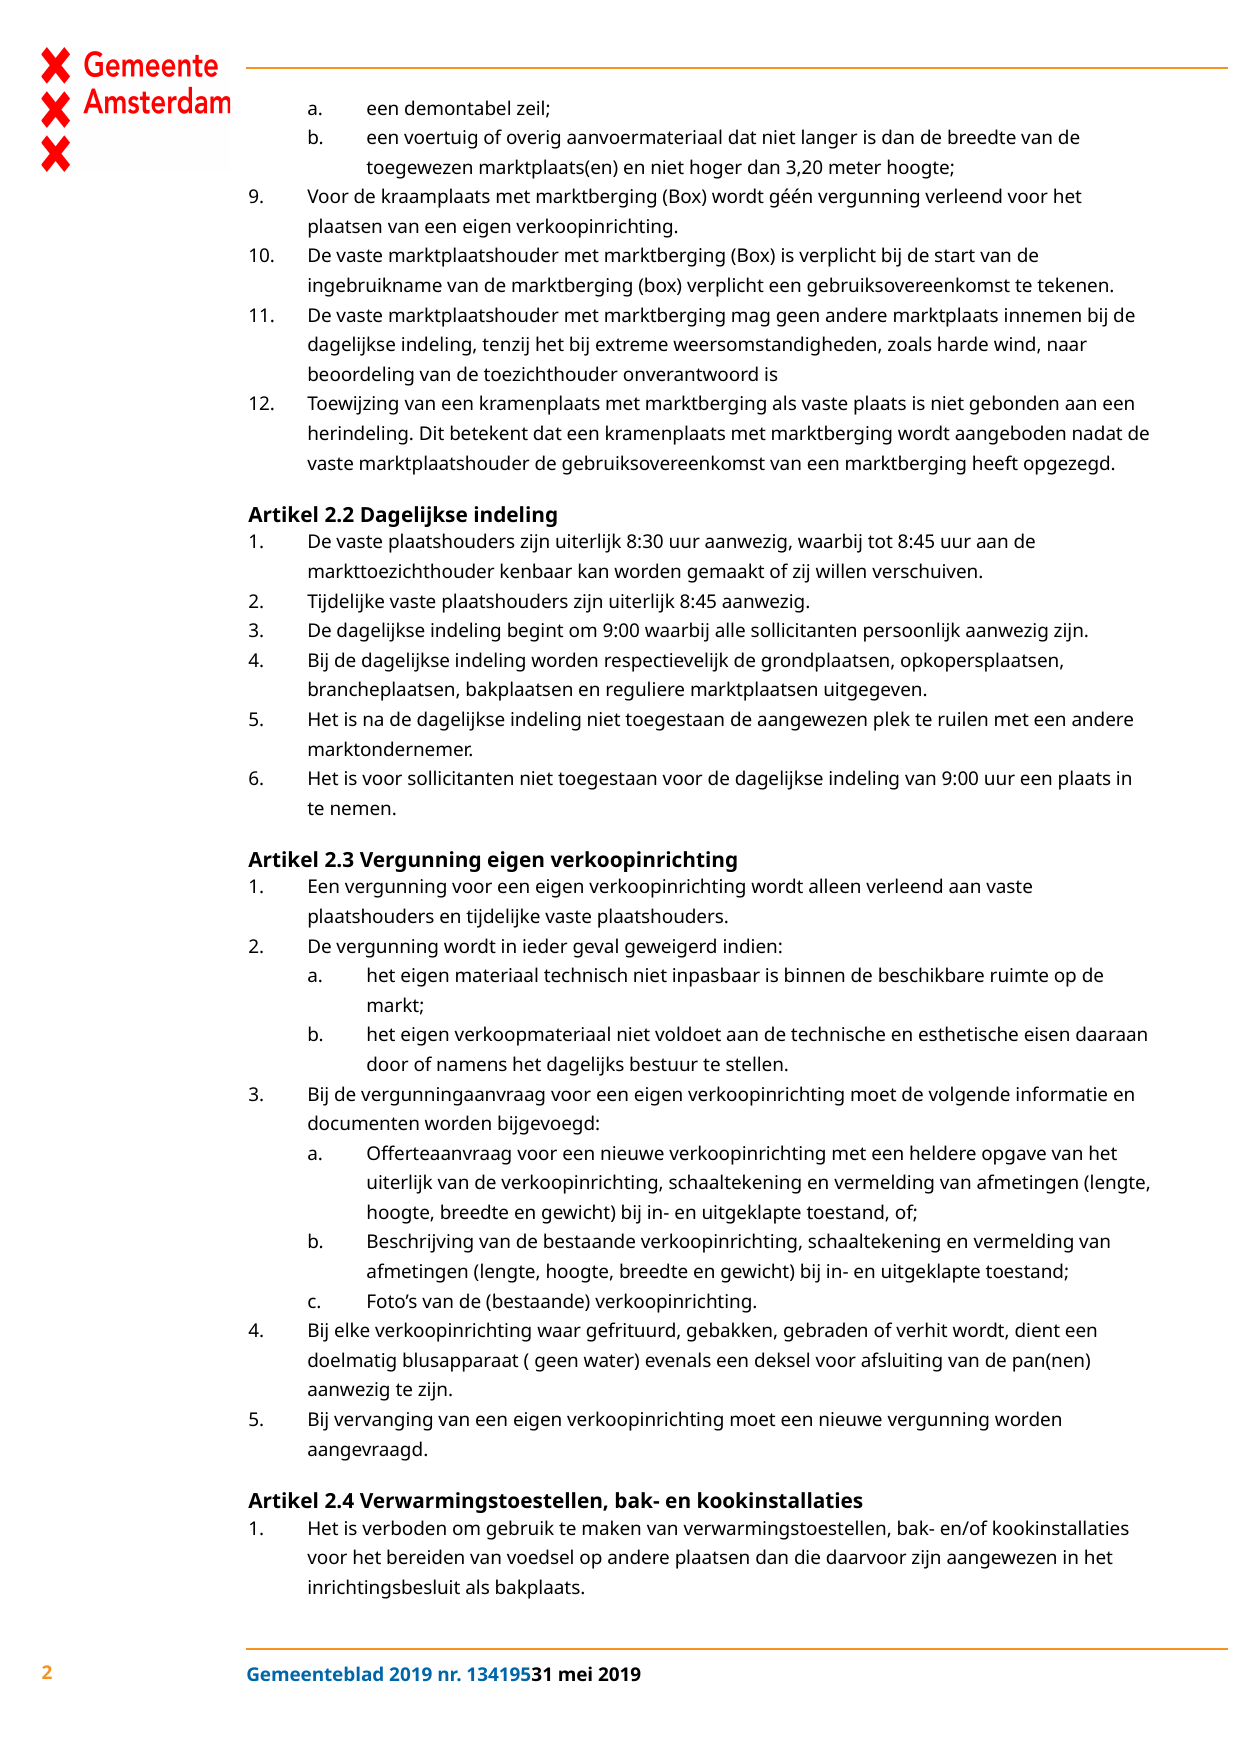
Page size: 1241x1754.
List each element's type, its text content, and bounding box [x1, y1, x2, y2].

list het eigen verkoopmateriaal niet voldoet aan de technische en esthetische eisen daaraan door of namens het dagelijks bestuur te stellen. [307, 1022, 1152, 1077]
list De vergunning wordt in ieder geval geweigerd indien: [248, 933, 1152, 959]
list het eigen materiaal technisch niet inpasbaar is binnen de beschikbare ruimte op de markt; [307, 962, 1152, 1018]
list Foto’s van de (bestaande) verkoopinrichting. [307, 1288, 1152, 1314]
list Toewijzing van een kramenplaats met marktberging als vaste plaats is niet gebonden aan een herindeling. Dit betekent dat een kramenplaats met marktberging wordt aangeboden nadat de vaste marktplaatshouder de gebruiksovereenkomst van een marktberging heeft opgezegd. [248, 391, 1152, 476]
list De dagelijkse indeling begint om 9:00 waarbij alle sollicitanten persoonlijk aanwezig zijn. [248, 617, 1152, 643]
list Het is na de dagelijkse indeling niet toegestaan de aangewezen plek te ruilen met een andere marktondernemer. [248, 706, 1152, 761]
list De vaste plaatshouders zijn uiterlijk 8:30 uur aanwezig, waarbij tot 8:45 uur aan de markttoezichthouder kenbaar kan worden gemaakt of zij willen verschuiven. [248, 529, 1152, 584]
list een demontabel zeil; [307, 95, 1152, 121]
list Voor de kraamplaats met marktberging (Box) wordt géén vergunning verleend voor het plaatsen van een eigen verkoopinrichting. [248, 183, 1152, 239]
list Het is verboden om gebruik te maken van verwarmingstoestellen, bak- en/of kookinstallaties voor het bereiden van voedsel op andere plaatsen dan die daarvoor zijn aangewezen in het inrichtingsbesluit als bakplaats. [248, 1515, 1152, 1599]
text Artikel 2.2 Dagelijkse indeling [248, 500, 1152, 529]
list Bij de vergunningaanvraag voor een eigen verkoopinrichting moet de volgende informatie en documenten worden bijgevoegd: [248, 1081, 1152, 1136]
text Artikel 2.3 Vergunning eigen verkoopinrichting [248, 845, 1152, 874]
list Beschrijving van de bestaande verkoopinrichting, schaaltekening en vermelding van afmetingen (lengte, hoogte, breedte en gewicht) bij in- en uitgeklapte toestand; [307, 1229, 1152, 1284]
list Bij vervanging van een eigen verkoopinrichting moet een nieuwe vergunning worden aangevraagd. [248, 1406, 1152, 1462]
text Artikel 2.4 Verwarmingstoestellen, bak- en kookinstallaties [248, 1486, 1152, 1515]
picture [41, 47, 231, 172]
list Een vergunning voor een eigen verkoopinrichting wordt alleen verleend aan vaste plaatshouders en tijdelijke vaste plaatshouders. [248, 874, 1152, 929]
list Het is voor sollicitanten niet toegestaan voor de dagelijkse indeling van 9:00 uur een plaats in te nemen. [248, 765, 1152, 821]
list Bij de dagelijkse indeling worden respectievelijk de grondplaatsen, opkopersplaatsen, brancheplaatsen, bakplaatsen en reguliere marktplaatsen uitgegeven. [248, 647, 1152, 702]
list De vaste marktplaatshouder met marktberging mag geen andere marktplaats innemen bij de dagelijkse indeling, tenzij het bij extreme weersomstandigheden, zoals harde wind, naar beoordeling van de toezichthouder onverantwoord is [248, 302, 1152, 387]
list Bij elke verkoopinrichting waar gefrituurd, gebakken, gebraden of verhit wordt, dient een doelmatig blusapparaat ( geen water) evenals een deksel voor afsluiting van de pan(nen) aanwezig te zijn. [248, 1317, 1152, 1402]
list Tijdelijke vaste plaatshouders zijn uiterlijk 8:45 aanwezig. [248, 588, 1152, 613]
list een voertuig of overig aanvoermateriaal dat niet langer is dan de breedte van de toegewezen marktplaats(en) en niet hoger dan 3,20 meter hoogte; [307, 124, 1152, 180]
list Offerteaanvraag voor een nieuwe verkoopinrichting met een heldere opgave van het uiterlijk van de verkoopinrichting, schaaltekening en vermelding van afmetingen (lengte, hoogte, breedte en gewicht) bij in- en uitgeklapte toestand, of; [307, 1140, 1152, 1225]
list De vaste marktplaatshouder met marktberging (Box) is verplicht bij de start van de ingebruikname van de marktberging (box) verplicht een gebruiksovereenkomst te tekenen. [248, 243, 1152, 298]
